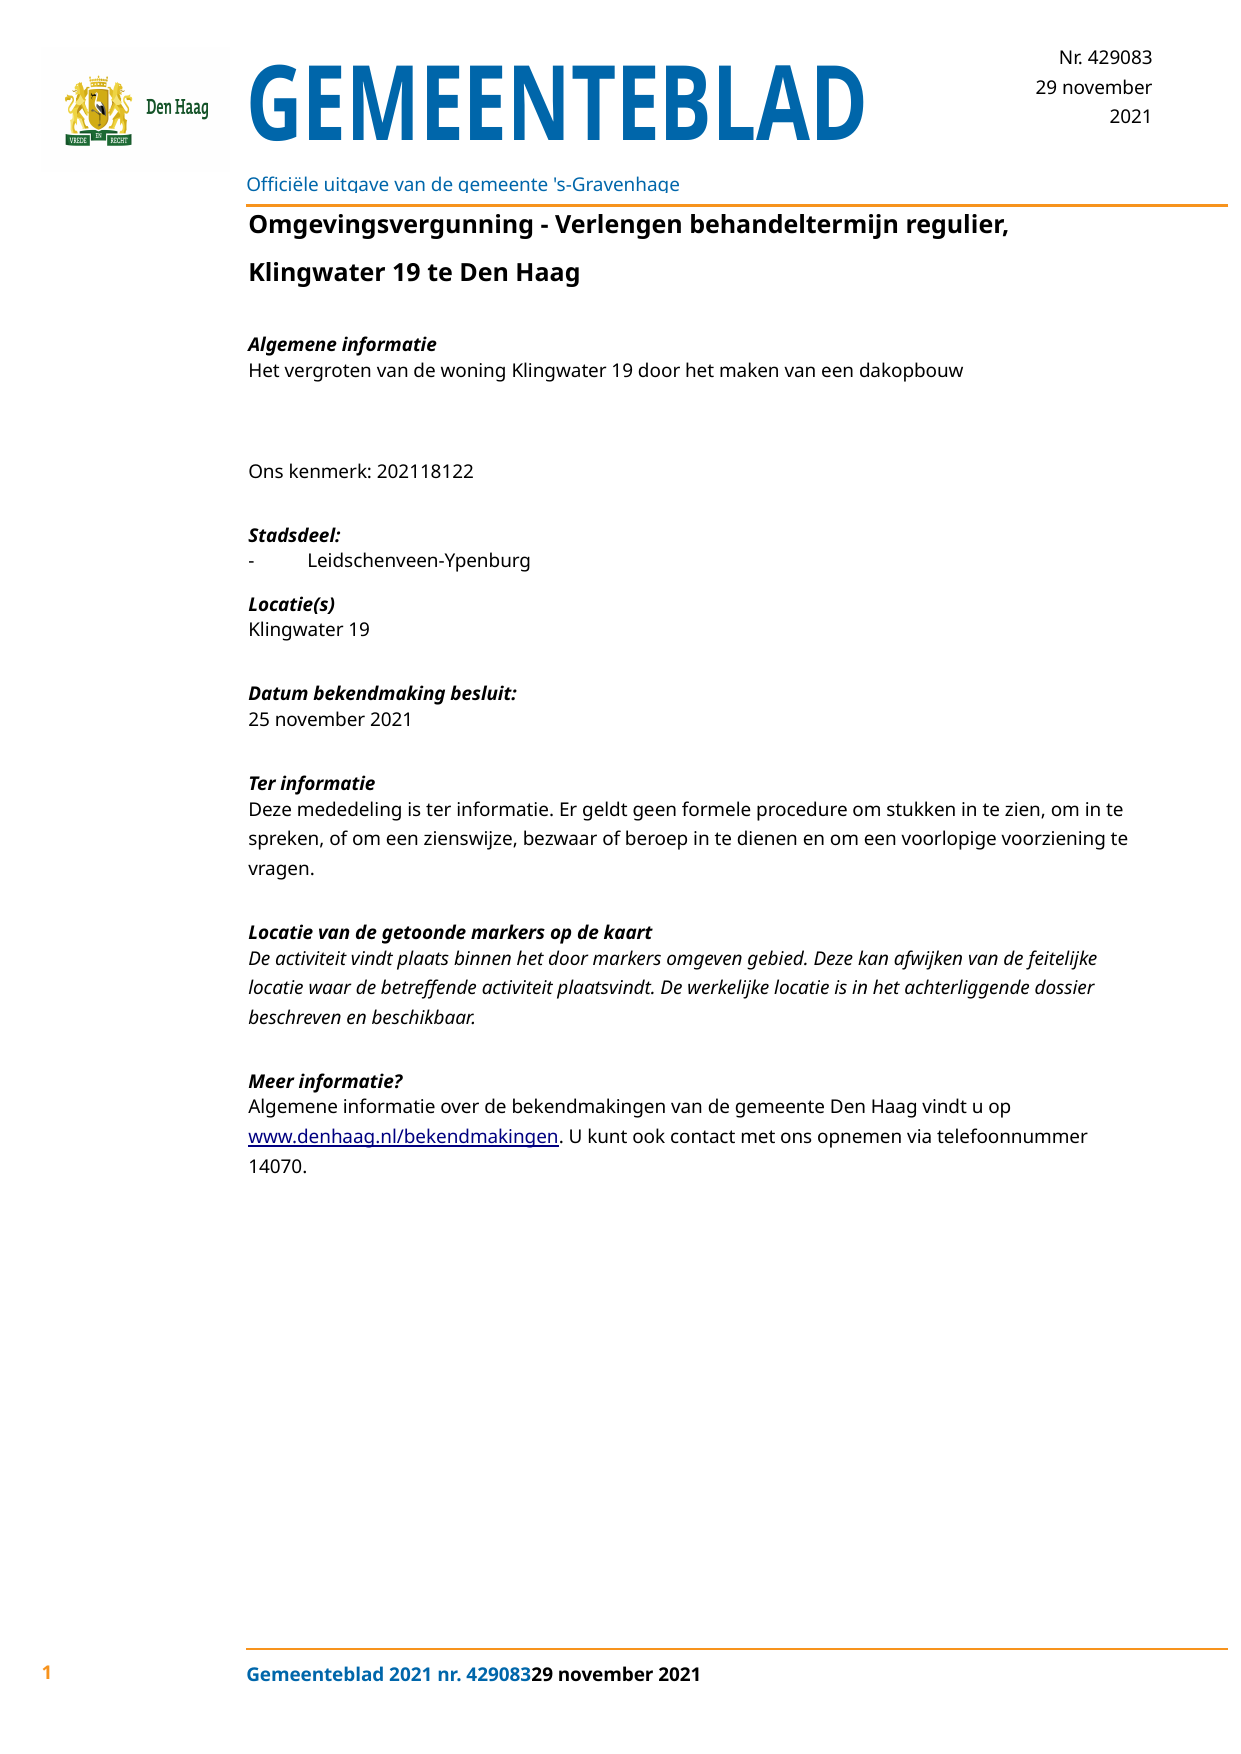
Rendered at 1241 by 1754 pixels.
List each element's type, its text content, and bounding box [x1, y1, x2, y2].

list Leidschenveen-Ypenburg [248, 548, 1152, 573]
text Omgevingsvergunning - Verlengen behandeltermijn regulier, Klingwater 19 te Den Haag [248, 207, 1152, 288]
picture [41, 47, 231, 172]
text Ter informatie [248, 770, 1152, 796]
text Datum bekendmaking besluit: [248, 681, 1152, 706]
text Algemene informatie over de bekendmakingen van de gemeente Den Haag vindt u op www.denhaag.nl/bekendmakingen. U kunt ook contact met ons opnemen via telefoonnummer 14070. [248, 1094, 1152, 1178]
text 25 november 2021 [248, 706, 1152, 732]
text Deze mededeling is ter informatie. Er geldt geen formele procedure om stukken in te zien, om in te spreken, of om een zienswijze, bezwaar of beroep in te dienen en om een voorlopige voorziening te vragen. [248, 796, 1152, 881]
text Stadsdeel: [248, 522, 1152, 548]
text De activiteit vindt plaats binnen het door markers omgeven gebied. Deze kan afwijken van de feitelijke locatie waar de betreffende activiteit plaatsvindt. De werkelijke locatie is in het achterliggende dossier beschreven en beschikbaar. [248, 945, 1152, 1030]
text Locatie van de getoonde markers op de kaart [248, 919, 1152, 945]
text Het vergroten van de woning Klingwater 19 door het maken van een dakopbouw [248, 357, 1152, 383]
text Klingwater 19 [248, 617, 1152, 642]
text Meer informatie? [248, 1068, 1152, 1094]
text Locatie(s) [248, 591, 1152, 617]
text Ons kenmerk: 202118122 [248, 458, 1152, 484]
text Algemene informatie [248, 331, 1152, 357]
